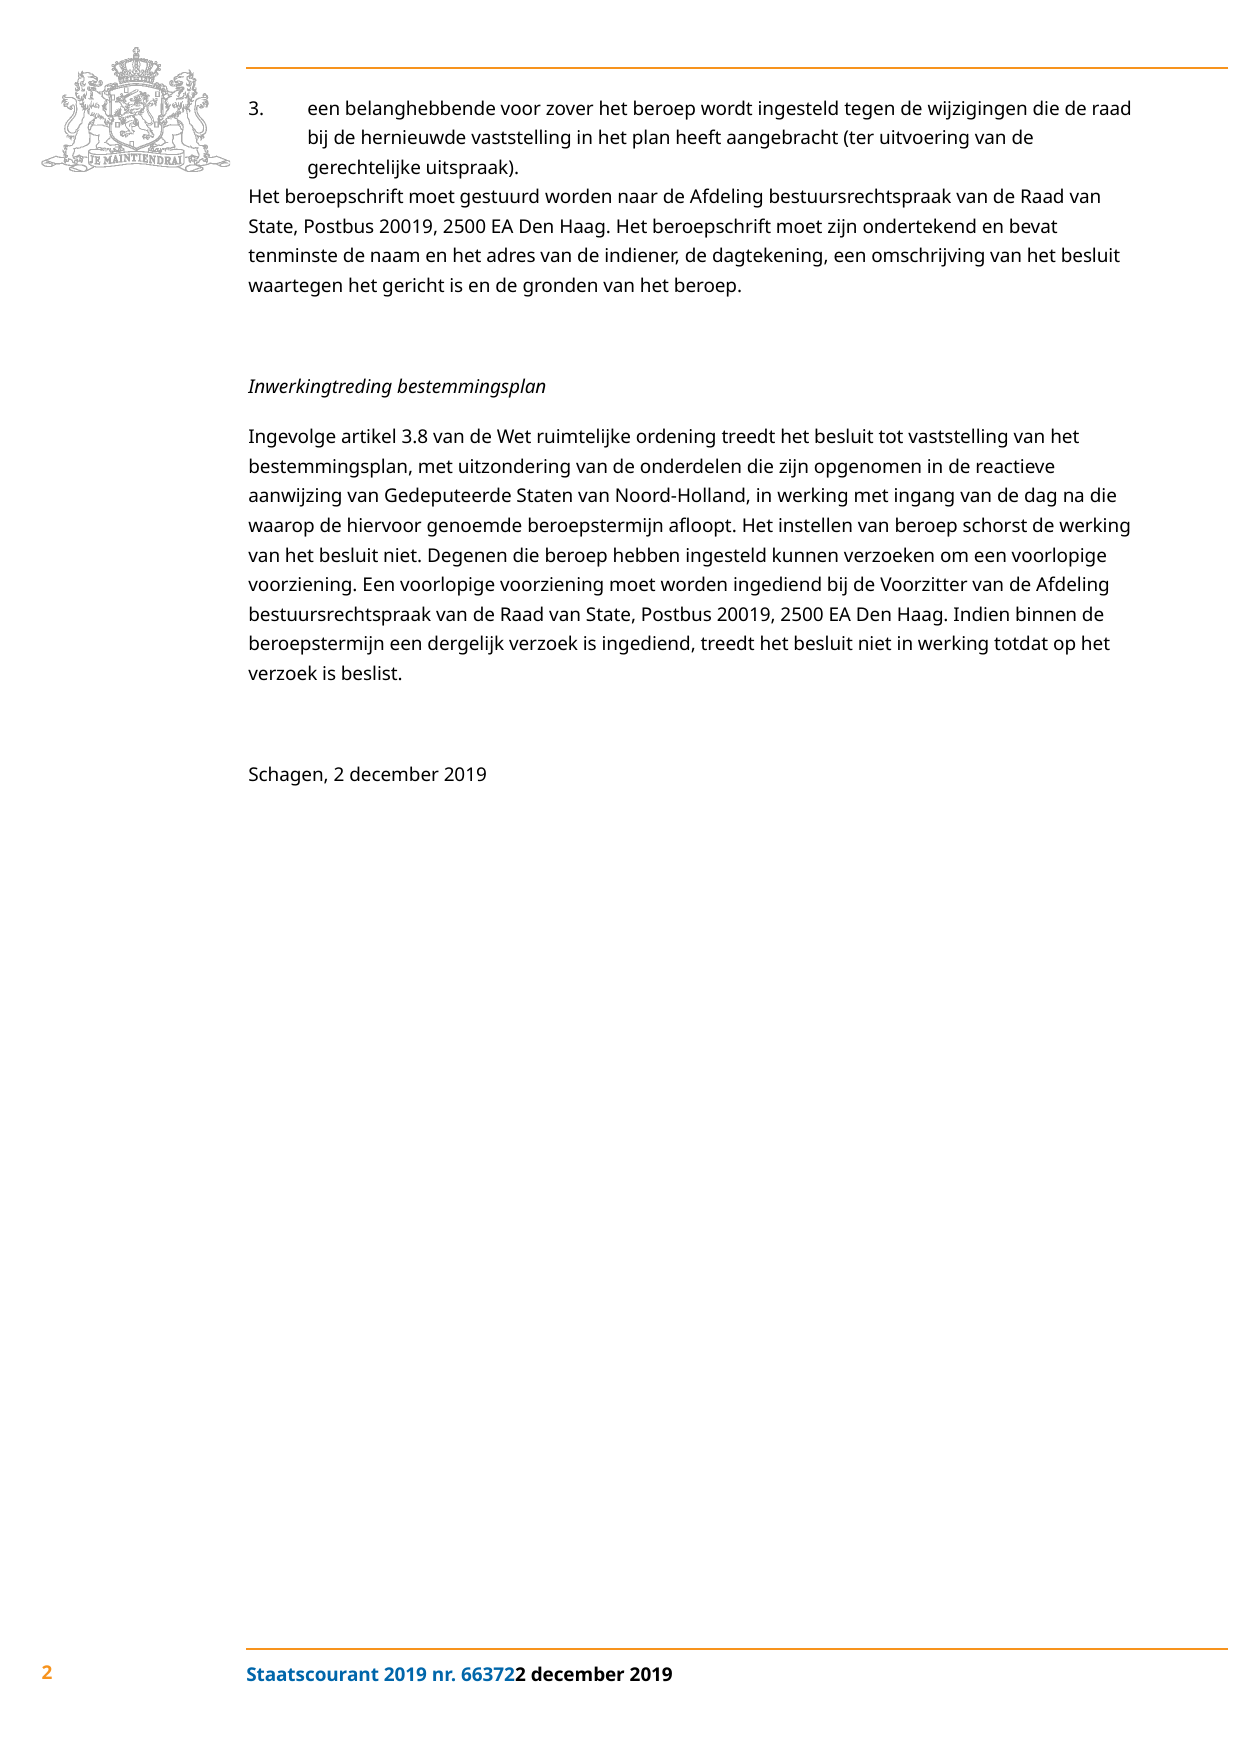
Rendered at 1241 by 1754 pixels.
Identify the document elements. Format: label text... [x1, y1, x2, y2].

text Het beroepschrift moet gestuurd worden naar de Afdeling bestuursrechtspraak van de Raad van State, Postbus 20019, 2500 EA Den Haag. Het beroepschrift moet zijn ondertekend en bevat tenminste de naam en het adres van de indiener, de dagtekening, een omschrijving van het besluit waartegen het gericht is en de gronden van het beroep. [248, 183, 1152, 298]
text Inwerkingtreding bestemmingsplan [248, 373, 1152, 399]
list een belanghebbende voor zover het beroep wordt ingesteld tegen de wijzigingen die de raad bij de hernieuwde vaststelling in het plan heeft aangebracht (ter uitvoering van de gerechtelijke uitspraak). [248, 95, 1152, 180]
picture [41, 47, 231, 172]
text Schagen, 2 december 2019 [248, 761, 1152, 787]
text Ingevolge artikel 3.8 van de Wet ruimtelijke ordening treedt het besluit tot vaststelling van het bestemmingsplan, met uitzondering van de onderdelen die zijn opgenomen in de reactieve aanwijzing van Gedeputeerde Staten van Noord-Holland, in werking met ingang van de dag na die waarop de hiervoor genoemde beroepstermijn afloopt. Het instellen van beroep schorst de werking van het besluit niet. Degenen die beroep hebben ingesteld kunnen verzoeken om een voorlopige voorziening. Een voorlopige voorziening moet worden ingediend bij de Voorzitter van de Afdeling bestuursrechtspraak van de Raad van State, Postbus 20019, 2500 EA Den Haag. Indien binnen de beroepstermijn een dergelijk verzoek is ingediend, treedt het besluit niet in werking totdat op het verzoek is beslist. [248, 423, 1152, 686]
